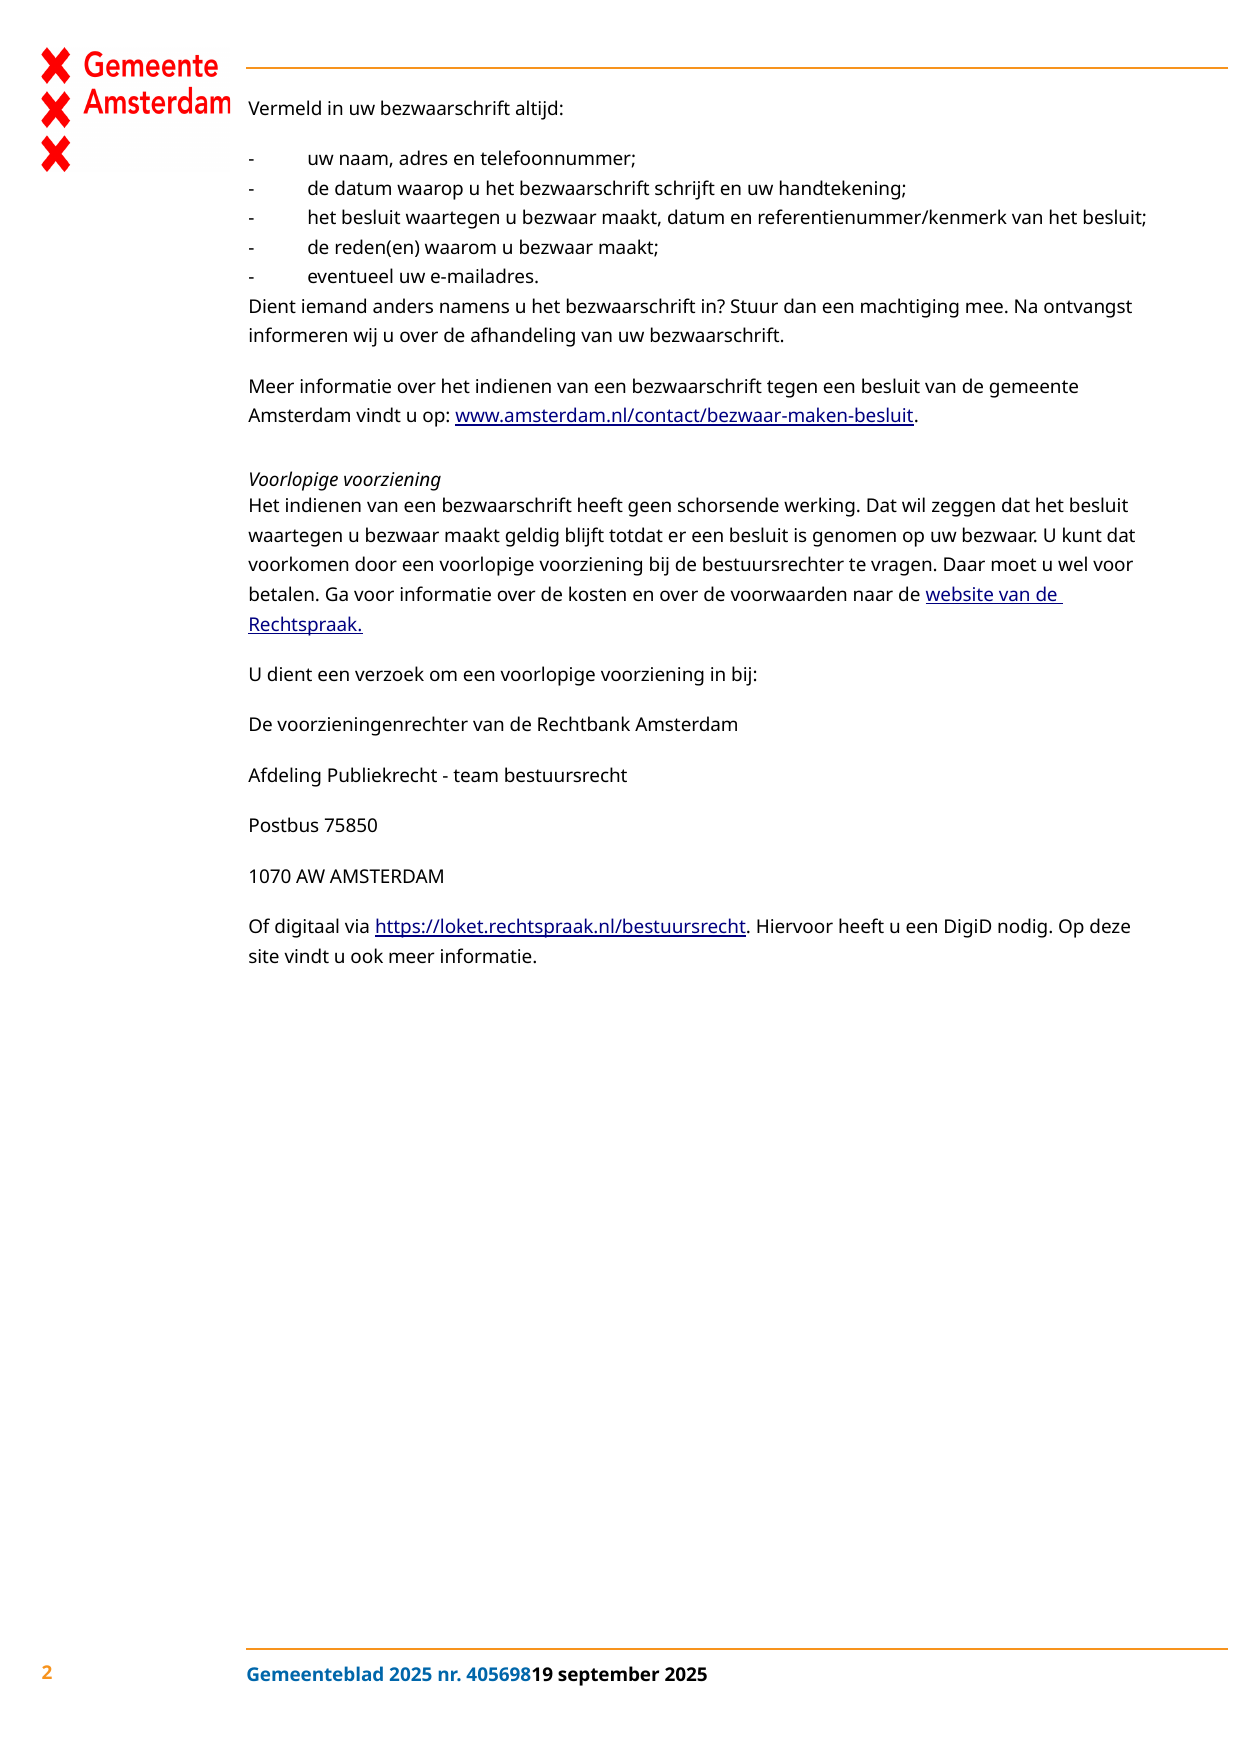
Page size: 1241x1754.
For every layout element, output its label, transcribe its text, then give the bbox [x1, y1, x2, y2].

picture [41, 47, 231, 172]
text Meer informatie over het indienen van een bezwaarschrift tegen een besluit van de gemeente Amsterdam vindt u op: www.amsterdam.nl/contact/bezwaar-maken-besluit. [248, 373, 1152, 428]
text Postbus 75850 [248, 812, 1152, 838]
text Afdeling Publiekrecht - team bestuursrecht [248, 762, 1152, 788]
list het besluit waartegen u bezwaar maakt, datum en referentienummer/kenmerk van het besluit; [248, 204, 1152, 230]
text Voorlopige voorziening [248, 467, 1152, 492]
text Het indienen van een bezwaarschrift heeft geen schorsende werking. Dat wil zeggen dat het besluit waartegen u bezwaar maakt geldig blijft totdat er een besluit is genomen op uw bezwaar. U kunt dat voorkomen door een voorlopige voorziening bij de bestuursrechter te vragen. Daar moet u wel voor betalen. Ga voor informatie over de kosten en over de voorwaarden naar de website van de Rechtspraak. [248, 492, 1152, 636]
list de reden(en) waarom u bezwaar maakt; [248, 234, 1152, 260]
text 1070 AW AMSTERDAM [248, 863, 1152, 888]
list uw naam, adres en telefoonnummer; [248, 145, 1152, 171]
text Of digitaal via https://loket.rechtspraak.nl/bestuursrecht. Hiervoor heeft u een DigiD nodig. Op deze site vindt u ook meer informatie. [248, 913, 1152, 968]
list de datum waarop u het bezwaarschrift schrijft en uw handtekening; [248, 175, 1152, 201]
text Dient iemand anders namens u het bezwaarschrift in? Stuur dan een machtiging mee. Na ontvangst informeren wij u over de afhandeling van uw bezwaarschrift. [248, 293, 1152, 348]
text U dient een verzoek om een voorlopige voorziening in bij: [248, 661, 1152, 687]
text Vermeld in uw bezwaarschrift altijd: [248, 95, 1152, 121]
text De voorzieningenrechter van de Rechtbank Amsterdam [248, 712, 1152, 737]
list eventueel uw e-mailadres. [248, 263, 1152, 289]
